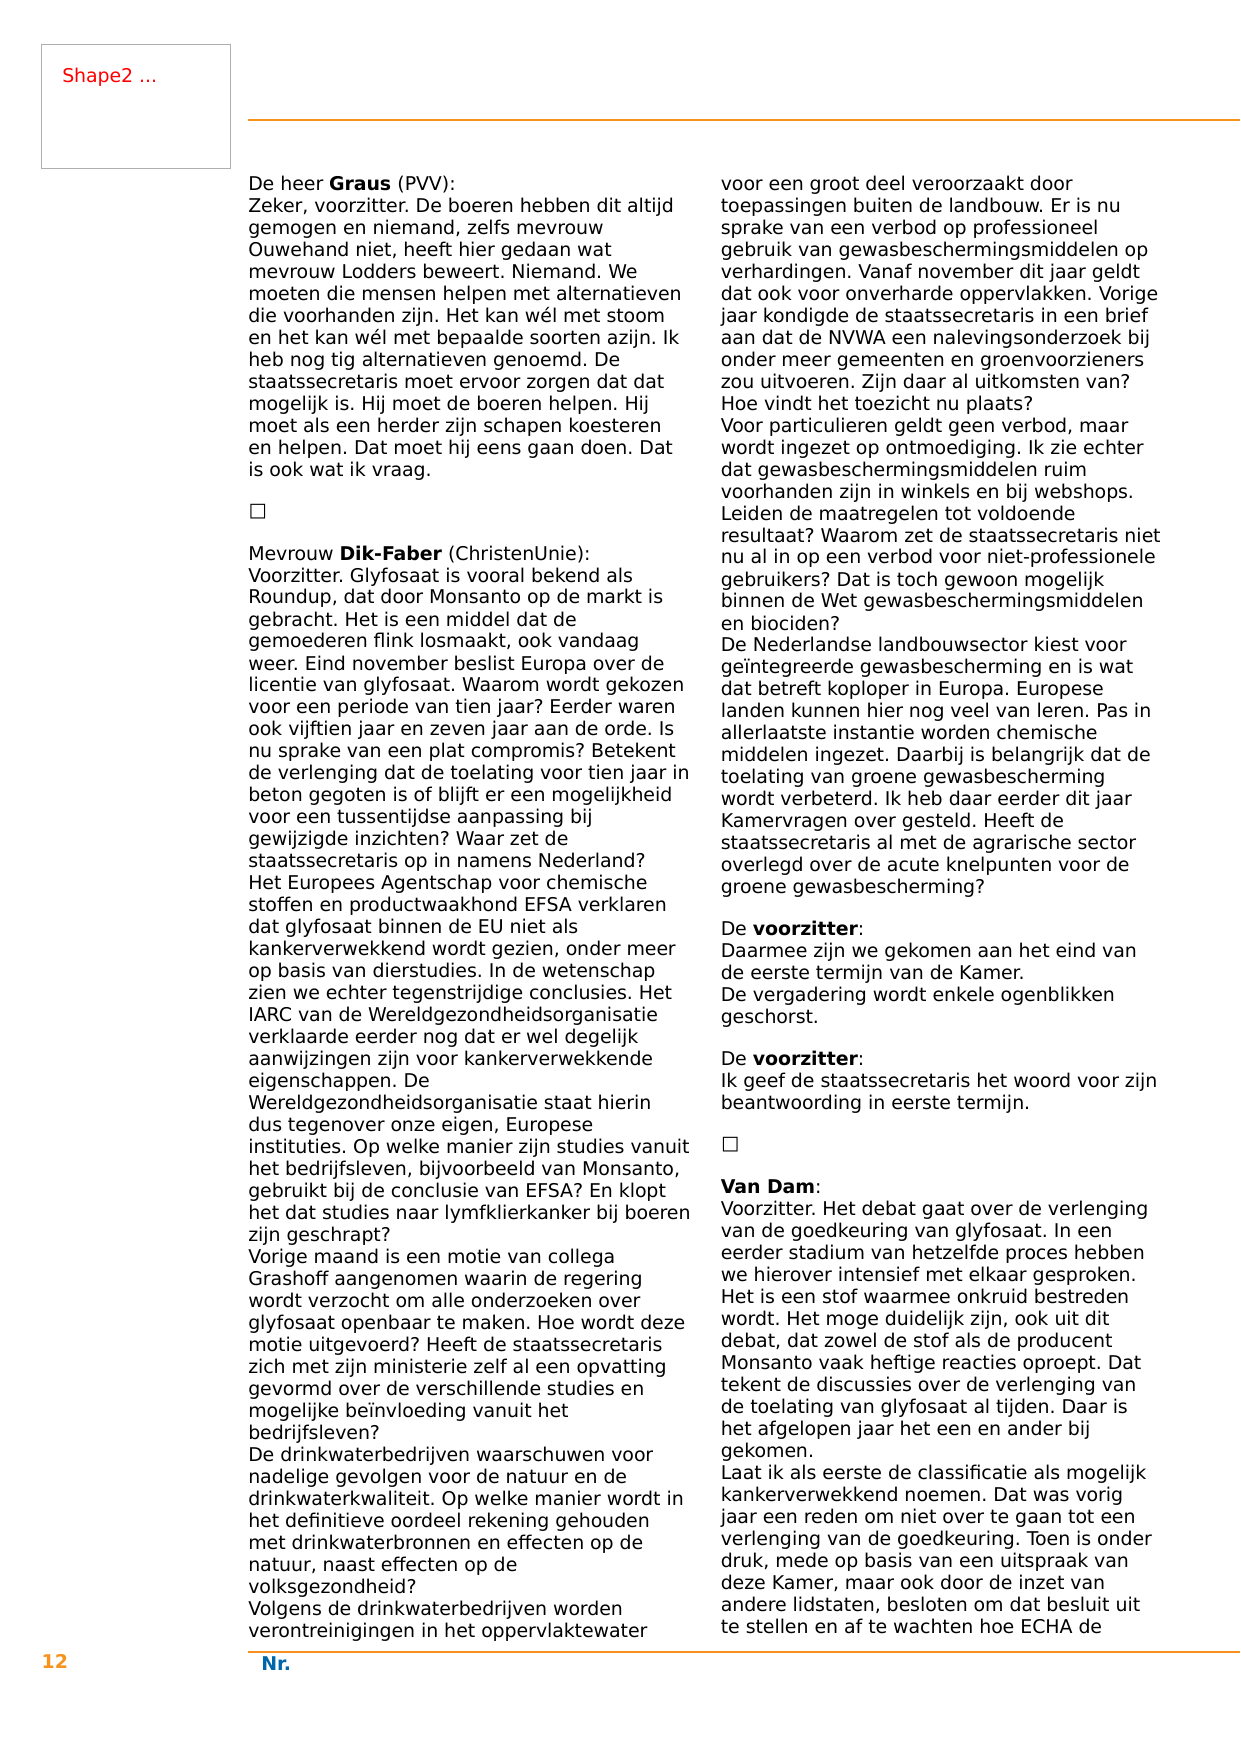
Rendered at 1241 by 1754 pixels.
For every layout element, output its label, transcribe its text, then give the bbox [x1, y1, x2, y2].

text De voorzitter: [721, 1048, 1163, 1070]
text Laat ik als eerste de classificatie als mogelijk kankerverwekkend noemen. Dat was vorig jaar een reden om niet over te gaan tot een verlenging van de goedkeuring. Toen is onder druk, mede op basis van een uitspraak van deze Kamer, maar ook door de inzet van andere lidstaten, besloten om dat besluit uit te stellen en af te wachten hoe ECHA de [721, 1462, 1163, 1637]
text De drinkwaterbedrijven waarschuwen voor nadelige gevolgen voor de natuur en de drinkwaterkwaliteit. Op welke manier wordt in het definitieve oordeel rekening gehouden met drinkwaterbronnen en effecten op de natuur, naast effecten op de volksgezondheid? [248, 1444, 691, 1597]
text Vorige maand is een motie van collega Grashoff aangenomen waarin de regering wordt verzocht om alle onderzoeken over glyfosaat openbaar te maken. Hoe wordt deze motie uitgevoerd? Heeft de staatssecretaris zich met zijn ministerie zelf al een opvatting gevormd over de verschillende studies en mogelijke beïnvloeding vanuit het bedrijfsleven? [248, 1246, 691, 1444]
text De voorzitter: [721, 918, 1163, 940]
text ⬜ [721, 1134, 1163, 1156]
text Voorzitter. Glyfosaat is vooral bekend als Roundup, dat door Monsanto op de markt is gebracht. Het is een middel dat de gemoederen flink losmaakt, ook vandaag weer. Eind november beslist Europa over de licentie van glyfosaat. Waarom wordt gekozen voor een periode van tien jaar? Eerder waren ook vijftien jaar en zeven jaar aan de orde. Is nu sprake van een plat compromis? Betekent de verlenging dat de toelating voor tien jaar in beton gegoten is of blijft er een mogelijkheid voor een tussentijdse aanpassing bij gewijzigde inzichten? Waar zet de staatssecretaris op in namens Nederland? [248, 564, 691, 872]
text voor een groot deel veroorzaakt door toepassingen buiten de landbouw. Er is nu sprake van een verbod op professioneel gebruik van gewasbeschermingsmiddelen op verhardingen. Vanaf november dit jaar geldt dat ook voor onverharde oppervlakken. Vorige jaar kondigde de staatssecretaris in een brief aan dat de NVWA een nalevingsonderzoek bij onder meer gemeenten en groenvoorzieners zou uitvoeren. Zijn daar al uitkomsten van? Hoe vindt het toezicht nu plaats? [721, 173, 1163, 414]
text Mevrouw Dik-Faber (ChristenUnie): [248, 542, 691, 564]
text Het Europees Agentschap voor chemische stoffen en productwaakhond EFSA verklaren dat glyfosaat binnen de EU niet als kankerverwekkend wordt gezien, onder meer op basis van dierstudies. In de wetenschap zien we echter tegenstrijdige conclusies. Het IARC van de Wereldgezondheidsorganisatie verklaarde eerder nog dat er wel degelijk aanwijzingen zijn voor kankerverwekkende eigenschappen. De Wereldgezondheidsorganisatie staat hierin dus tegenover onze eigen, Europese instituties. Op welke manier zijn studies vanuit het bedrijfsleven, bijvoorbeeld van Monsanto, gebruikt bij de conclusie van EFSA? En klopt het dat studies naar lymfklierkanker bij boeren zijn geschrapt? [248, 872, 691, 1246]
text Zeker, voorzitter. De boeren hebben dit altijd gemogen en niemand, zelfs mevrouw Ouwehand niet, heeft hier gedaan wat mevrouw Lodders beweert. Niemand. We moeten die mensen helpen met alternatieven die voorhanden zijn. Het kan wél met stoom en het kan wél met bepaalde soorten azijn. Ik heb nog tig alternatieven genoemd. De staatssecretaris moet ervoor zorgen dat dat mogelijk is. Hij moet de boeren helpen. Hij moet als een herder zijn schapen koesteren en helpen. Dat moet hij eens gaan doen. Dat is ook wat ik vraag. [248, 195, 691, 481]
text ⬜ [248, 501, 691, 522]
text Voor particulieren geldt geen verbod, maar wordt ingezet op ontmoediging. Ik zie echter dat gewasbeschermingsmiddelen ruim voorhanden zijn in winkels en bij webshops. Leiden de maatregelen tot voldoende resultaat? Waarom zet de staatssecretaris niet nu al in op een verbod voor niet-professionele gebruikers? Dat is toch gewoon mogelijk binnen de Wet gewasbeschermingsmiddelen en biociden? [721, 414, 1163, 634]
text De heer Graus (PVV): [248, 173, 691, 195]
text Volgens de drinkwaterbedrijven worden verontreinigingen in het oppervlaktewater [248, 1597, 691, 1641]
text Daarmee zijn we gekomen aan het eind van de eerste termijn van de Kamer. [721, 940, 1163, 984]
text Ik geef de staatssecretaris het woord voor zijn beantwoording in eerste termijn. [721, 1070, 1163, 1114]
text Van Dam: [721, 1176, 1163, 1198]
text Voorzitter. Het debat gaat over de verlenging van de goedkeuring van glyfosaat. In een eerder stadium van hetzelfde proces hebben we hierover intensief met elkaar gesproken. Het is een stof waarmee onkruid bestreden wordt. Het moge duidelijk zijn, ook uit dit debat, dat zowel de stof als de producent Monsanto vaak heftige reacties oproept. Dat tekent de discussies over de verlenging van de toelating van glyfosaat al tijden. Daar is het afgelopen jaar het een en ander bij gekomen. [721, 1198, 1163, 1462]
text De vergadering wordt enkele ogenblikken geschorst. [721, 984, 1163, 1028]
text De Nederlandse landbouwsector kiest voor geïntegreerde gewasbescherming en is wat dat betreft koploper in Europa. Europese landen kunnen hier nog veel van leren. Pas in allerlaatste instantie worden chemische middelen ingezet. Daarbij is belangrijk dat de toelating van groene gewasbescherming wordt verbeterd. Ik heb daar eerder dit jaar Kamervragen over gesteld. Heeft de staatssecretaris al met de agrarische sector overlegd over de acute knelpunten voor de groene gewasbescherming? [721, 634, 1163, 898]
